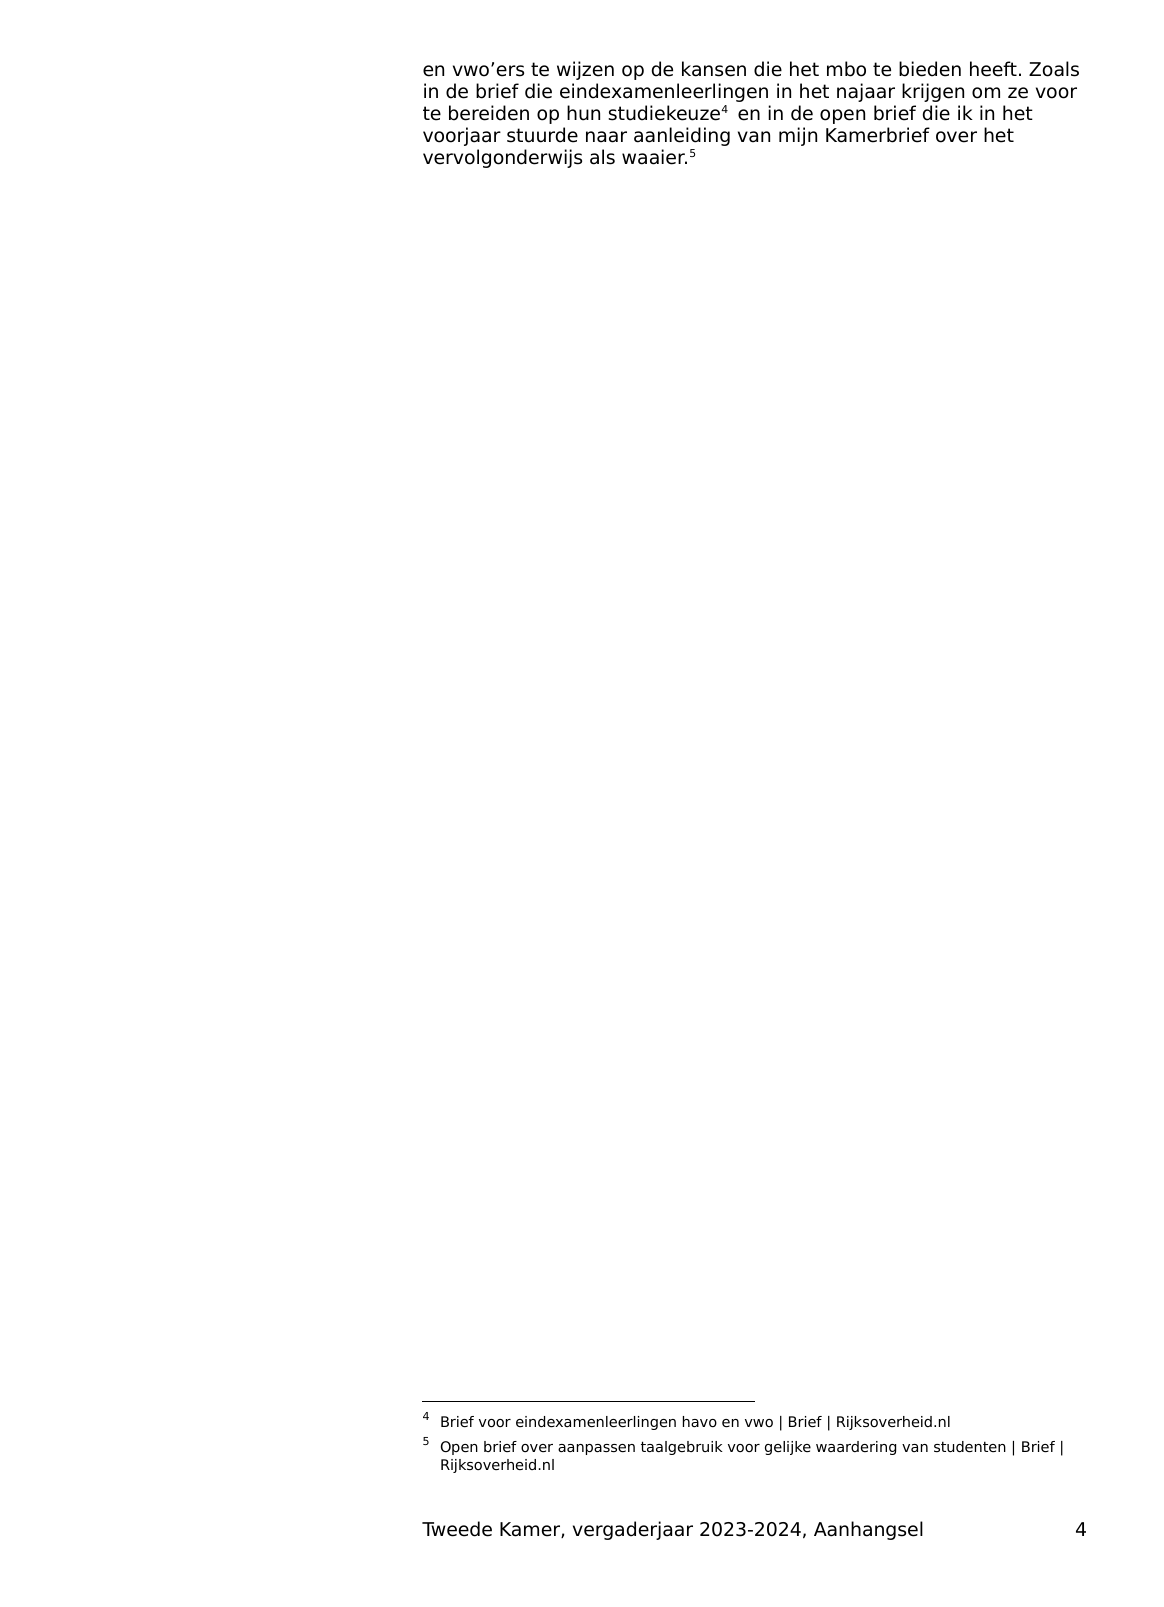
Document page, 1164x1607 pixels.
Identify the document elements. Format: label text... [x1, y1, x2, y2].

text Brief voor eindexamenleerlingen havo en vwo | Brief | Rijksoverheid.nl [422, 1410, 1087, 1432]
text Open brief over aanpassen taalgebruik voor gelijke waardering van studenten | Brief | Rijksoverheid.nl [422, 1435, 1087, 1474]
text en vwo’ers te wijzen op de kansen die het mbo te bieden heeft. Zoals in de brief die eindexamenleerlingen in het najaar krijgen om ze voor te bereiden op hun studiekeuze en in de open brief die ik in het voorjaar stuurde naar aanleiding van mijn Kamerbrief over het vervolgonderwijs als waaier. [422, 59, 1087, 169]
